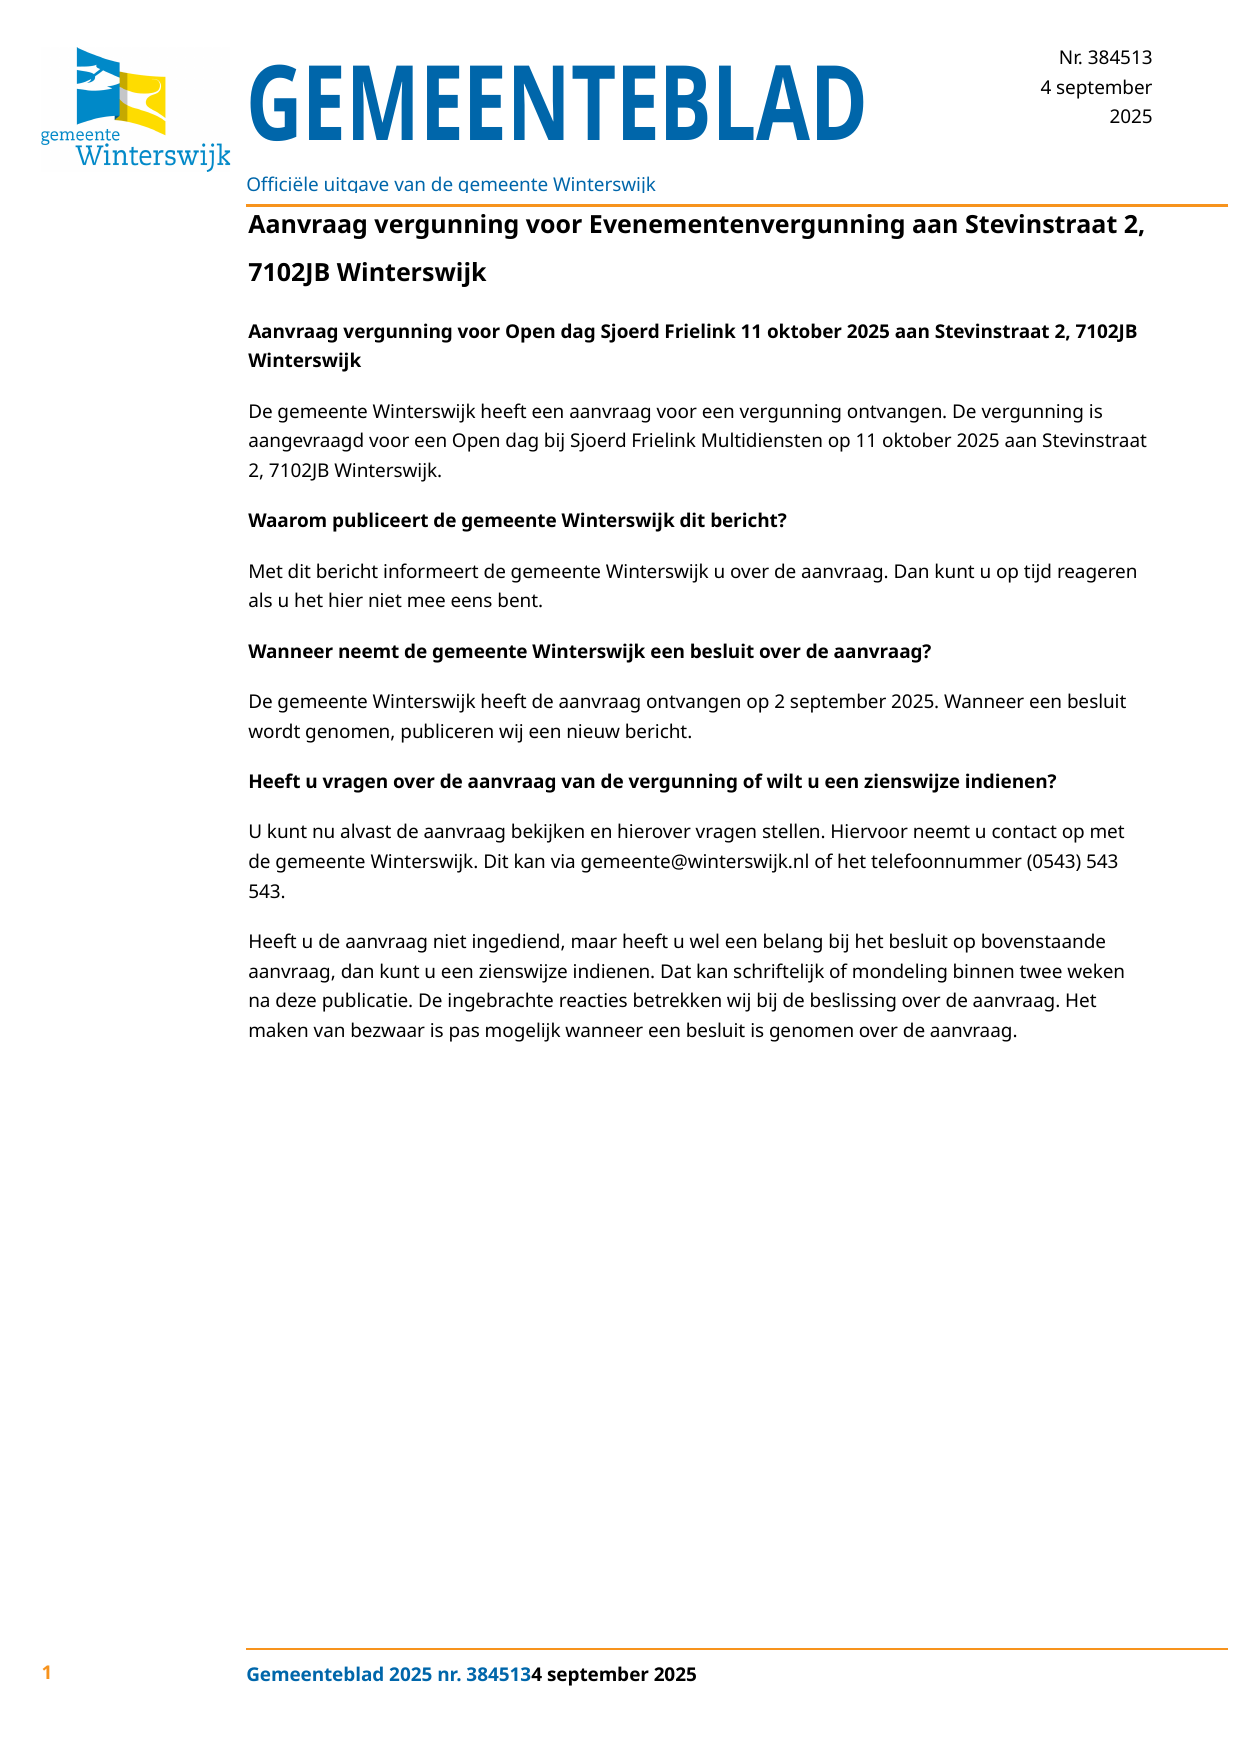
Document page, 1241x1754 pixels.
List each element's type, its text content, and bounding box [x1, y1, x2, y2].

text Waarom publiceert de gemeente Winterswijk dit bericht? [248, 507, 1152, 533]
text Aanvraag vergunning voor Evenementenvergunning aan Stevinstraat 2, 7102JB Winterswijk [248, 207, 1152, 288]
text De gemeente Winterswijk heeft de aanvraag ontvangen op 2 september 2025. Wanneer een besluit wordt genomen, publiceren wij een nieuw bericht. [248, 688, 1152, 744]
text U kunt nu alvast de aanvraag bekijken en hierover vragen stellen. Hiervoor neemt u contact op met de gemeente Winterswijk. Dit kan via gemeente@winterswijk.nl of het telefoonnummer (0543) 543 543. [248, 819, 1152, 904]
text Heeft u vragen over de aanvraag van de vergunning of wilt u een zienswijze indienen? [248, 768, 1152, 794]
text Wanneer neemt de gemeente Winterswijk een besluit over de aanvraag? [248, 638, 1152, 664]
text Aanvraag vergunning voor Open dag Sjoerd Frielink 11 oktober 2025 aan Stevinstraat 2, 7102JB Winterswijk [248, 318, 1152, 373]
picture [41, 47, 231, 172]
text De gemeente Winterswijk heeft een aanvraag voor een vergunning ontvangen. De vergunning is aangevraagd voor een Open dag bij Sjoerd Frielink Multidiensten op 11 oktober 2025 aan Stevinstraat 2, 7102JB Winterswijk. [248, 398, 1152, 483]
text Met dit bericht informeert de gemeente Winterswijk u over de aanvraag. Dan kunt u op tijd reageren als u het hier niet mee eens bent. [248, 558, 1152, 613]
text Heeft u de aanvraag niet ingediend, maar heeft u wel een belang bij het besluit op bovenstaande aanvraag, dan kunt u een zienswijze indienen. Dat kan schriftelijk of mondeling binnen twee weken na deze publicatie. De ingebrachte reacties betrekken wij bij de beslissing over de aanvraag. Het maken van bezwaar is pas mogelijk wanneer een besluit is genomen over de aanvraag. [248, 928, 1152, 1043]
picture [225, 153, 231, 162]
